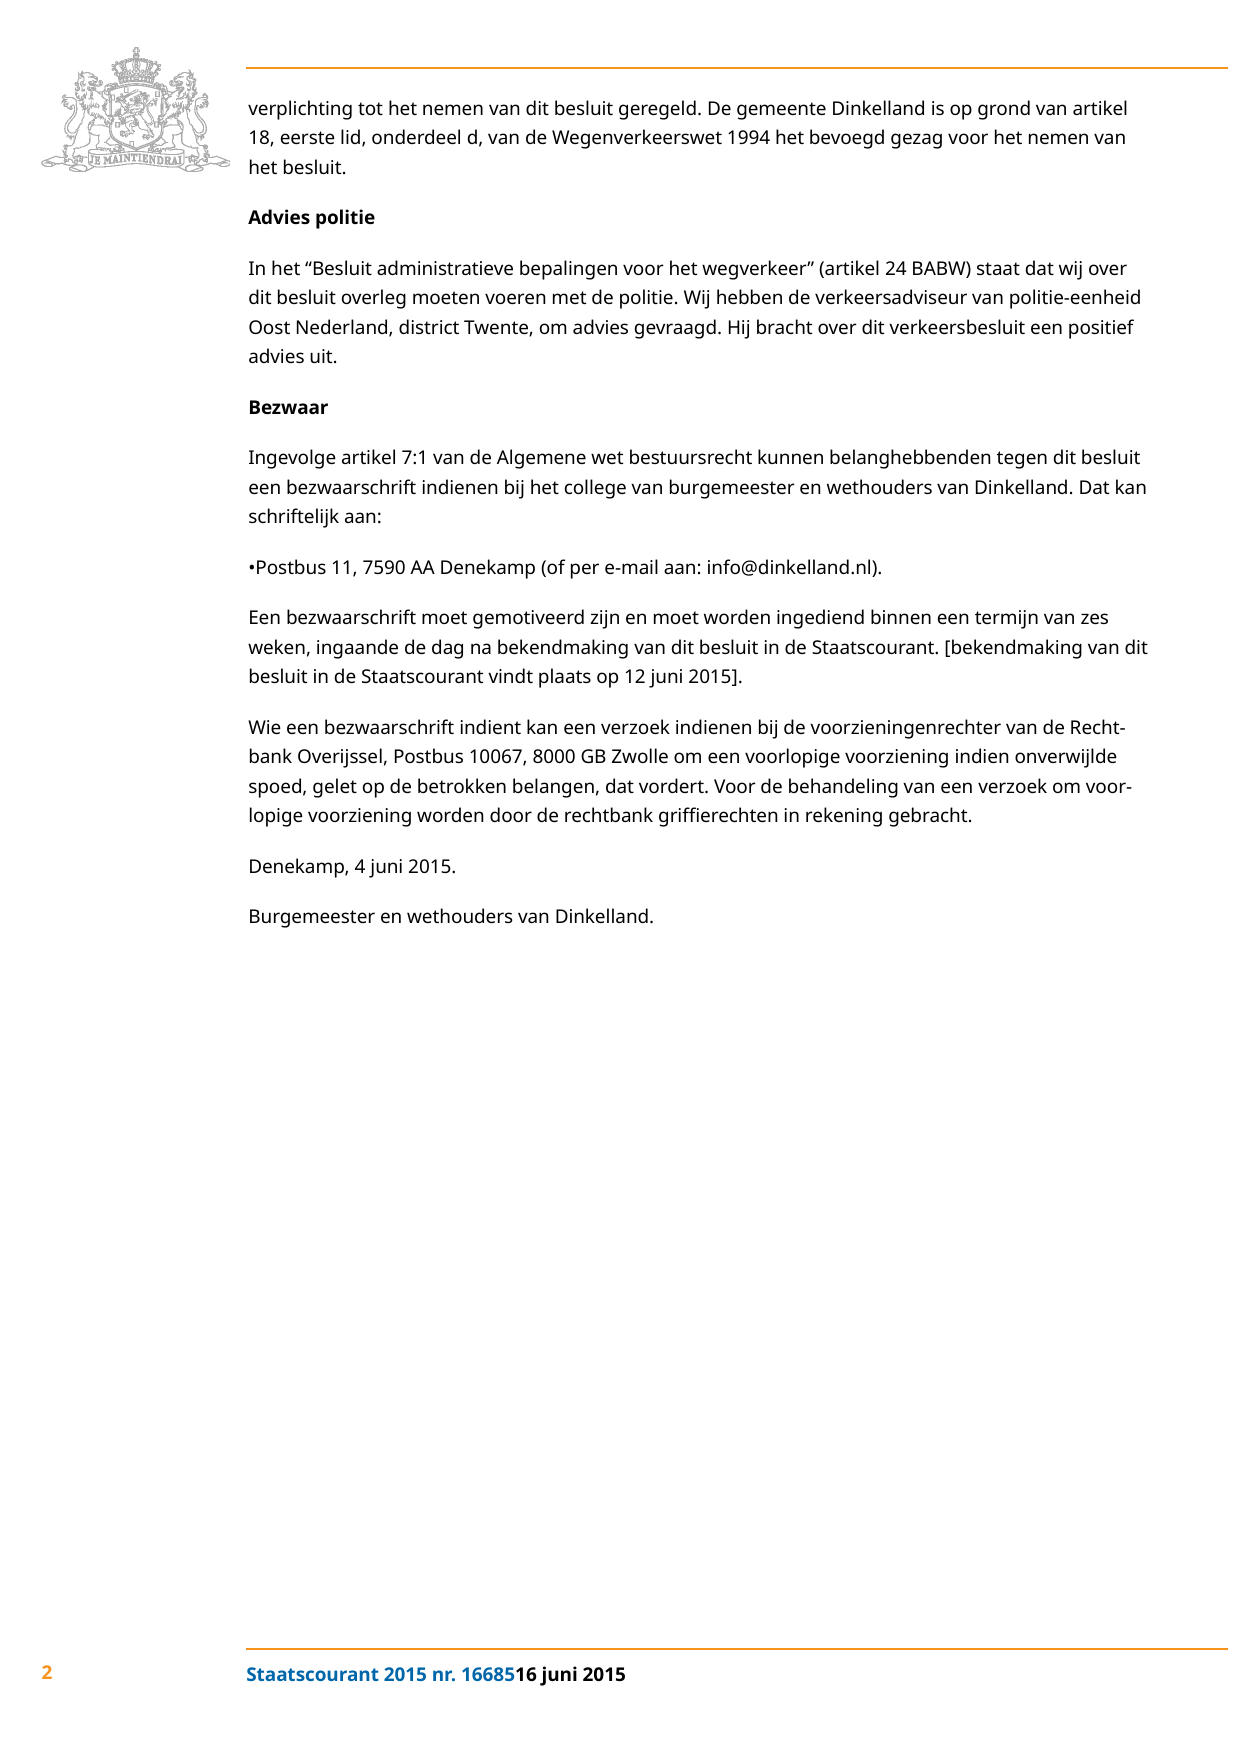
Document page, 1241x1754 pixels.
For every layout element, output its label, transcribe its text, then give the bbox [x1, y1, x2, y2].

text Een bezwaarschrift moet gemotiveerd zijn en moet worden ingediend binnen een termijn van zes weken, ingaande de dag na bekendmaking van dit besluit in de Staatscourant. [bekendmaking van dit besluit in de Staatscourant vindt plaats op 12 juni 2015]. [248, 604, 1152, 689]
text Denekamp, 4 juni 2015. [248, 853, 1152, 879]
text In het “Besluit administratieve bepalingen voor het wegverkeer” (artikel 24 BABW) staat dat wij over dit besluit overleg moeten voeren met de politie. Wij hebben de verkeersadviseur van politie-eenheid Oost Nederland, district Twente, om advies gevraagd. Hij bracht over dit verkeersbesluit een positief advies uit. [248, 255, 1152, 369]
text Ingevolge artikel 7:1 van de Algemene wet bestuursrecht kunnen belanghebbenden tegen dit besluit een bezwaarschrift indienen bij het college van burgemeester en wethouders van Dinkelland. Dat kan schriftelijk aan: [248, 444, 1152, 529]
text Burgemeester en wethouders van Dinkelland. [248, 903, 1152, 929]
text •Postbus 11, 7590 AA Denekamp (of per e-mail aan: info@dinkelland.nl). [248, 554, 1152, 580]
text verplichting tot het nemen van dit besluit geregeld. De gemeente Dinkelland is op grond van artikel 18, eerste lid, onderdeel d, van de Wegenverkeerswet 1994 het bevoegd gezag voor het nemen van het besluit. [248, 95, 1152, 180]
text Bezwaar [248, 394, 1152, 420]
text Advies politie [248, 204, 1152, 230]
text Wie een bezwaarschrift indient kan een verzoek indienen bij de voorzieningenrechter van de Recht-bank Overijssel, Postbus 10067, 8000 GB Zwolle om een voorlopige voorziening indien onverwijlde spoed, gelet op de betrokken belangen, dat vordert. Voor de behandeling van een verzoek om voor-lopige voorziening worden door de rechtbank griffierechten in rekening gebracht. [248, 714, 1152, 828]
picture [41, 47, 231, 172]
